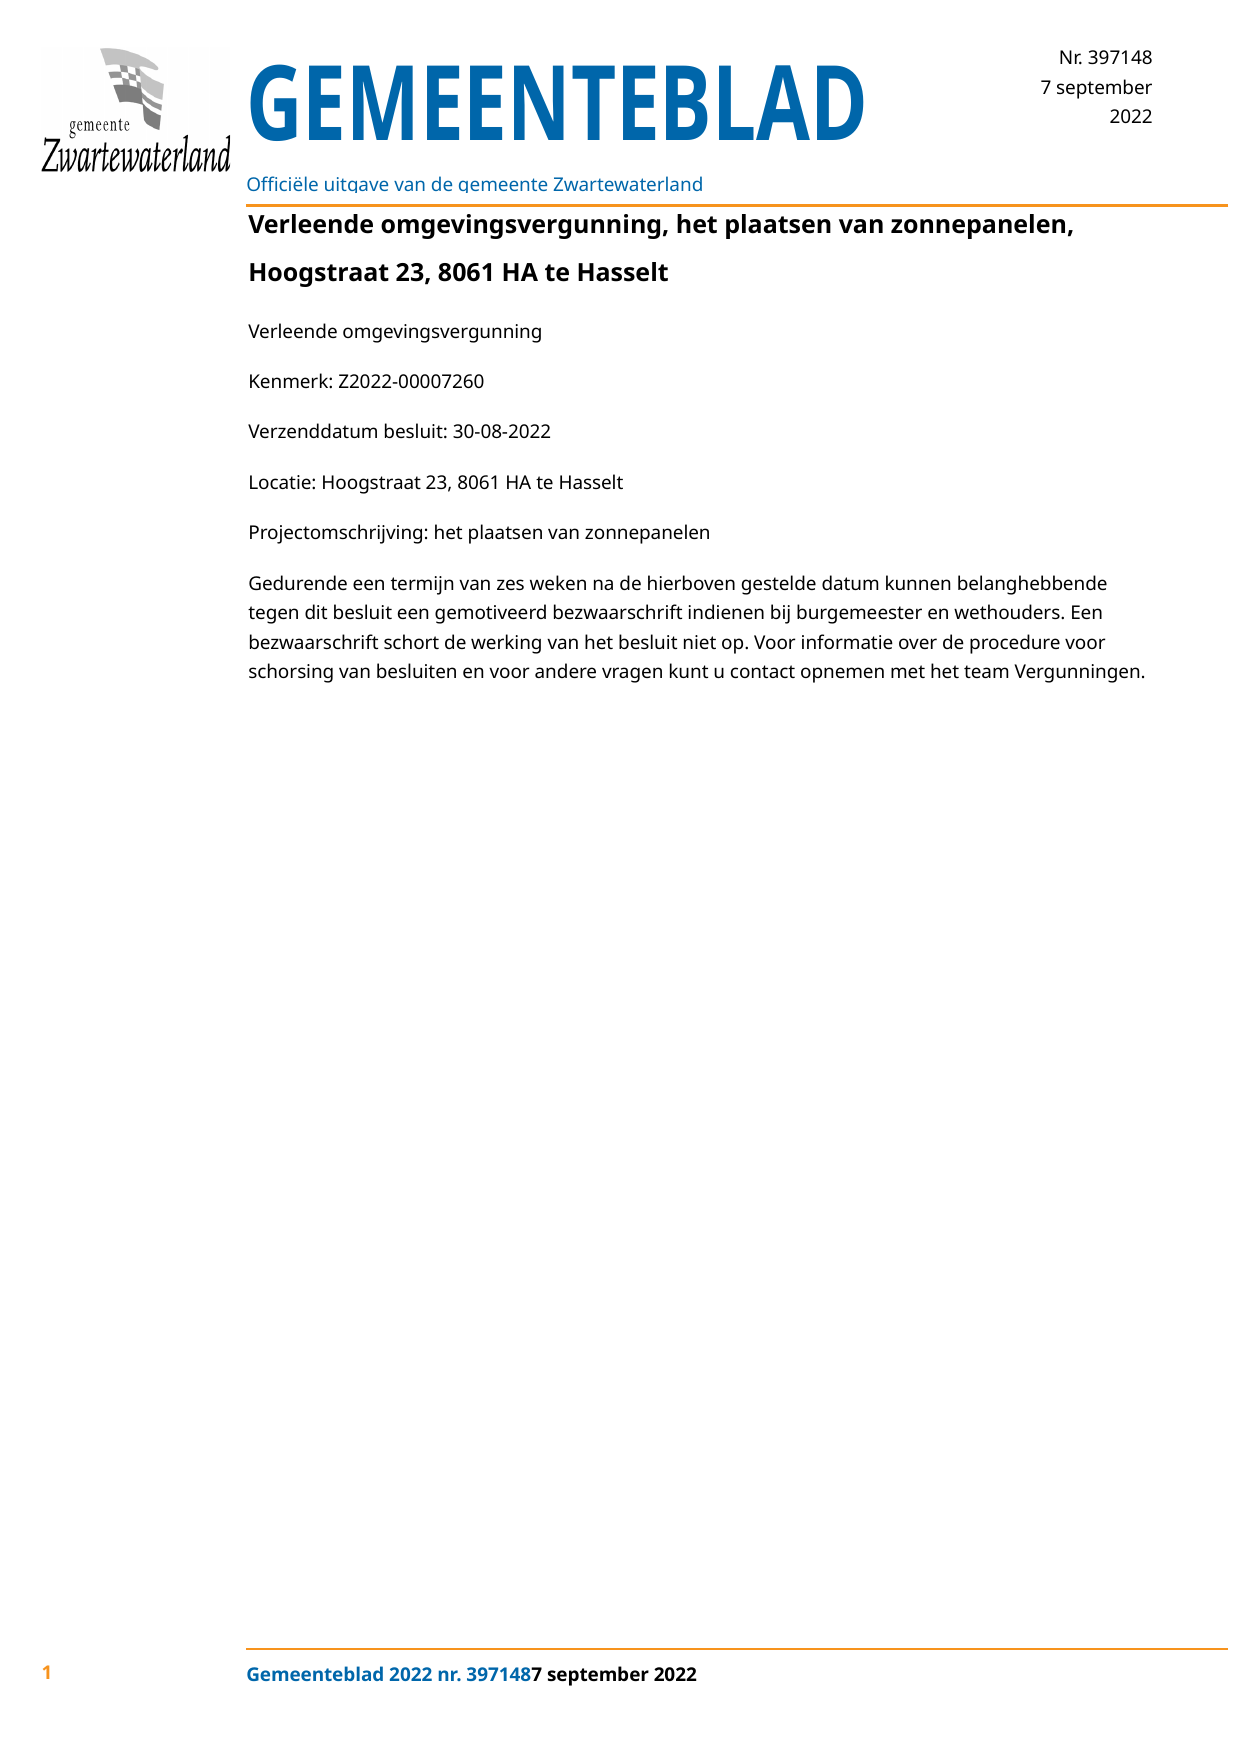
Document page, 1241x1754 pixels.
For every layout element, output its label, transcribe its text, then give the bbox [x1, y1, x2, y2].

text Gedurende een termijn van zes weken na de hierboven gestelde datum kunnen belanghebbende tegen dit besluit een gemotiveerd bezwaarschrift indienen bij burgemeester en wethouders. Een bezwaarschrift schort de werking van het besluit niet op. Voor informatie over de procedure voor schorsing van besluiten en voor andere vragen kunt u contact opnemen met het team Vergunningen. [248, 570, 1152, 684]
text Verleende omgevingsvergunning, het plaatsen van zonnepanelen, Hoogstraat 23, 8061 HA te Hasselt [248, 207, 1152, 288]
text Kenmerk: Z2022-00007260 [248, 368, 1152, 394]
picture [41, 47, 231, 172]
text Verleende omgevingsvergunning [248, 318, 1152, 344]
text Locatie: Hoogstraat 23, 8061 HA te Hasselt [248, 469, 1152, 495]
text Projectomschrijving: het plaatsen van zonnepanelen [248, 519, 1152, 545]
text Verzenddatum besluit: 30-08-2022 [248, 419, 1152, 444]
